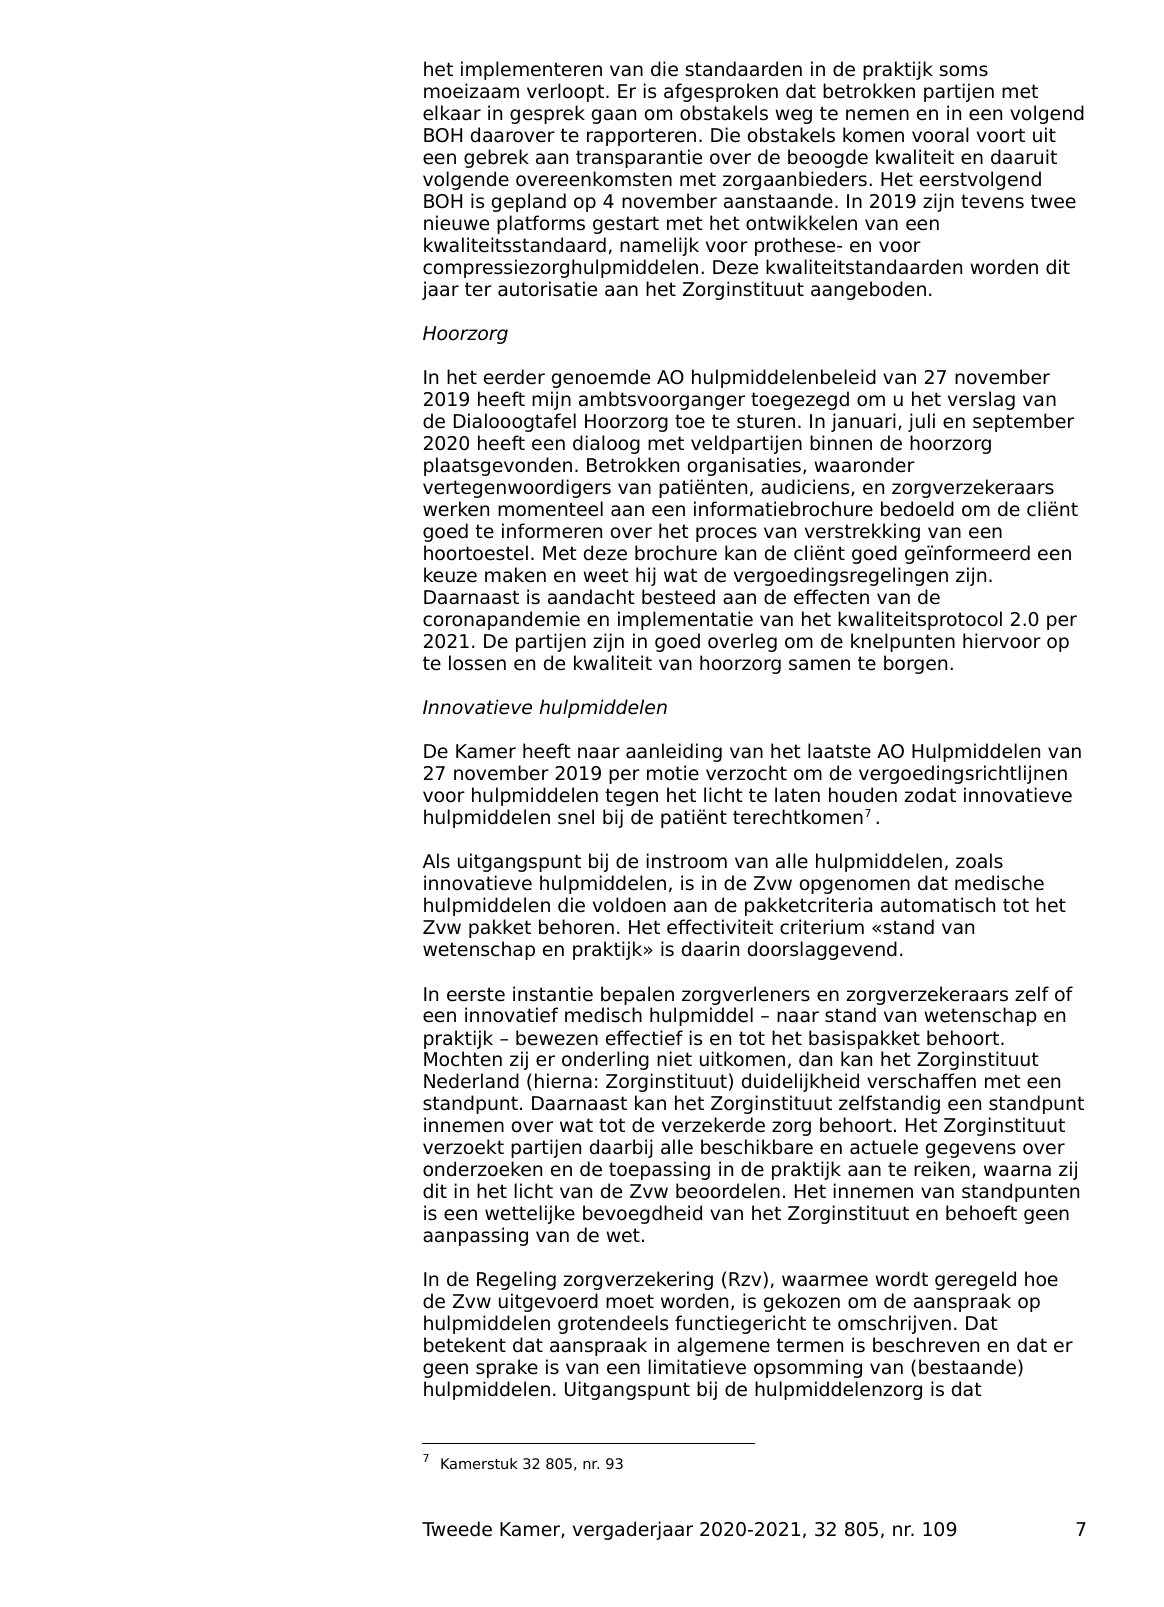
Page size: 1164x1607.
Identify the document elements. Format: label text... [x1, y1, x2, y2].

text Als uitgangspunt bij de instroom van alle hulpmiddelen, zoals innovatieve hulpmiddelen, is in de Zvw opgenomen dat medische hulpmiddelen die voldoen aan de pakketcriteria automatisch tot het Zvw pakket behoren. Het effectiviteit criterium «stand van wetenschap en praktijk» is daarin doorslaggevend. [422, 851, 1087, 961]
text De Kamer heeft naar aanleiding van het laatste AO Hulpmiddelen van [422, 741, 1087, 763]
text Kamerstuk 32 805, nr. 93 [422, 1452, 1087, 1474]
subtitle Innovatieve hulpmiddelen [422, 697, 1087, 719]
text In eerste instantie bepalen zorgverleners en zorgverzekeraars zelf of een innovatief medisch hulpmiddel – naar stand van wetenschap en praktijk – bewezen effectief is en tot het basispakket behoort. Mochten zij er onderling niet uitkomen, dan kan het Zorginstituut Nederland (hierna: Zorginstituut) duidelijkheid verschaffen met een standpunt. Daarnaast kan het Zorginstituut zelfstandig een standpunt innemen over wat tot de verzekerde zorg behoort. Het Zorginstituut verzoekt partijen daarbij alle beschikbare en actuele gegevens over onderzoeken en de toepassing in de praktijk aan te reiken, waarna zij dit in het licht van de Zvw beoordelen. Het innemen van standpunten is een wettelijke bevoegdheid van het Zorginstituut en behoeft geen aanpassing van de wet. [422, 983, 1087, 1247]
text In het eerder genoemde AO hulpmiddelenbeleid van 27 november 2019 heeft mijn ambtsvoorganger toegezegd om u het verslag van de Dialooogtafel Hoorzorg toe te sturen. In januari, juli en september 2020 heeft een dialoog met veldpartijen binnen de hoorzorg plaatsgevonden. Betrokken organisaties, waaronder vertegenwoordigers van patiënten, audiciens, en zorgverzekeraars werken momenteel aan een informatiebrochure bedoeld om de cliënt goed te informeren over het proces van verstrekking van een hoortoestel. Met deze brochure kan de cliënt goed geïnformeerd een keuze maken en weet hij wat de vergoedingsregelingen zijn. Daarnaast is aandacht besteed aan de effecten van de coronapandemie en implementatie van het kwaliteitsprotocol 2.0 per 2021. De partijen zijn in goed overleg om de knelpunten hiervoor op te lossen en de kwaliteit van hoorzorg samen te borgen. [422, 367, 1087, 675]
text In de Regeling zorgverzekering (Rzv), waarmee wordt geregeld hoe de Zvw uitgevoerd moet worden, is gekozen om de aanspraak op hulpmiddelen grotendeels functiegericht te omschrijven. Dat betekent dat aanspraak in algemene termen is beschreven en dat er geen sprake is van een limitatieve opsomming van (bestaande) hulpmiddelen. Uitgangspunt bij de hulpmiddelenzorg is dat [422, 1269, 1087, 1401]
subtitle Hoorzorg [422, 323, 1087, 345]
text 27 november 2019 per motie verzocht om de vergoedingsrichtlijnen voor hulpmiddelen tegen het licht te laten houden zodat innovatieve hulpmiddelen snel bij de patiënt terechtkomen. [422, 763, 1087, 829]
text het implementeren van die standaarden in de praktijk soms moeizaam verloopt. Er is afgesproken dat betrokken partijen met elkaar in gesprek gaan om obstakels weg te nemen en in een volgend BOH daarover te rapporteren. Die obstakels komen vooral voort uit een gebrek aan transparantie over de beoogde kwaliteit en daaruit volgende overeenkomsten met zorgaanbieders. Het eerstvolgend BOH is gepland op 4 november aanstaande. In 2019 zijn tevens twee nieuwe platforms gestart met het ontwikkelen van een kwaliteitsstandaard, namelijk voor prothese- en voor compressiezorghulpmiddelen. Deze kwaliteitstandaarden worden dit jaar ter autorisatie aan het Zorginstituut aangeboden. [422, 59, 1087, 301]
